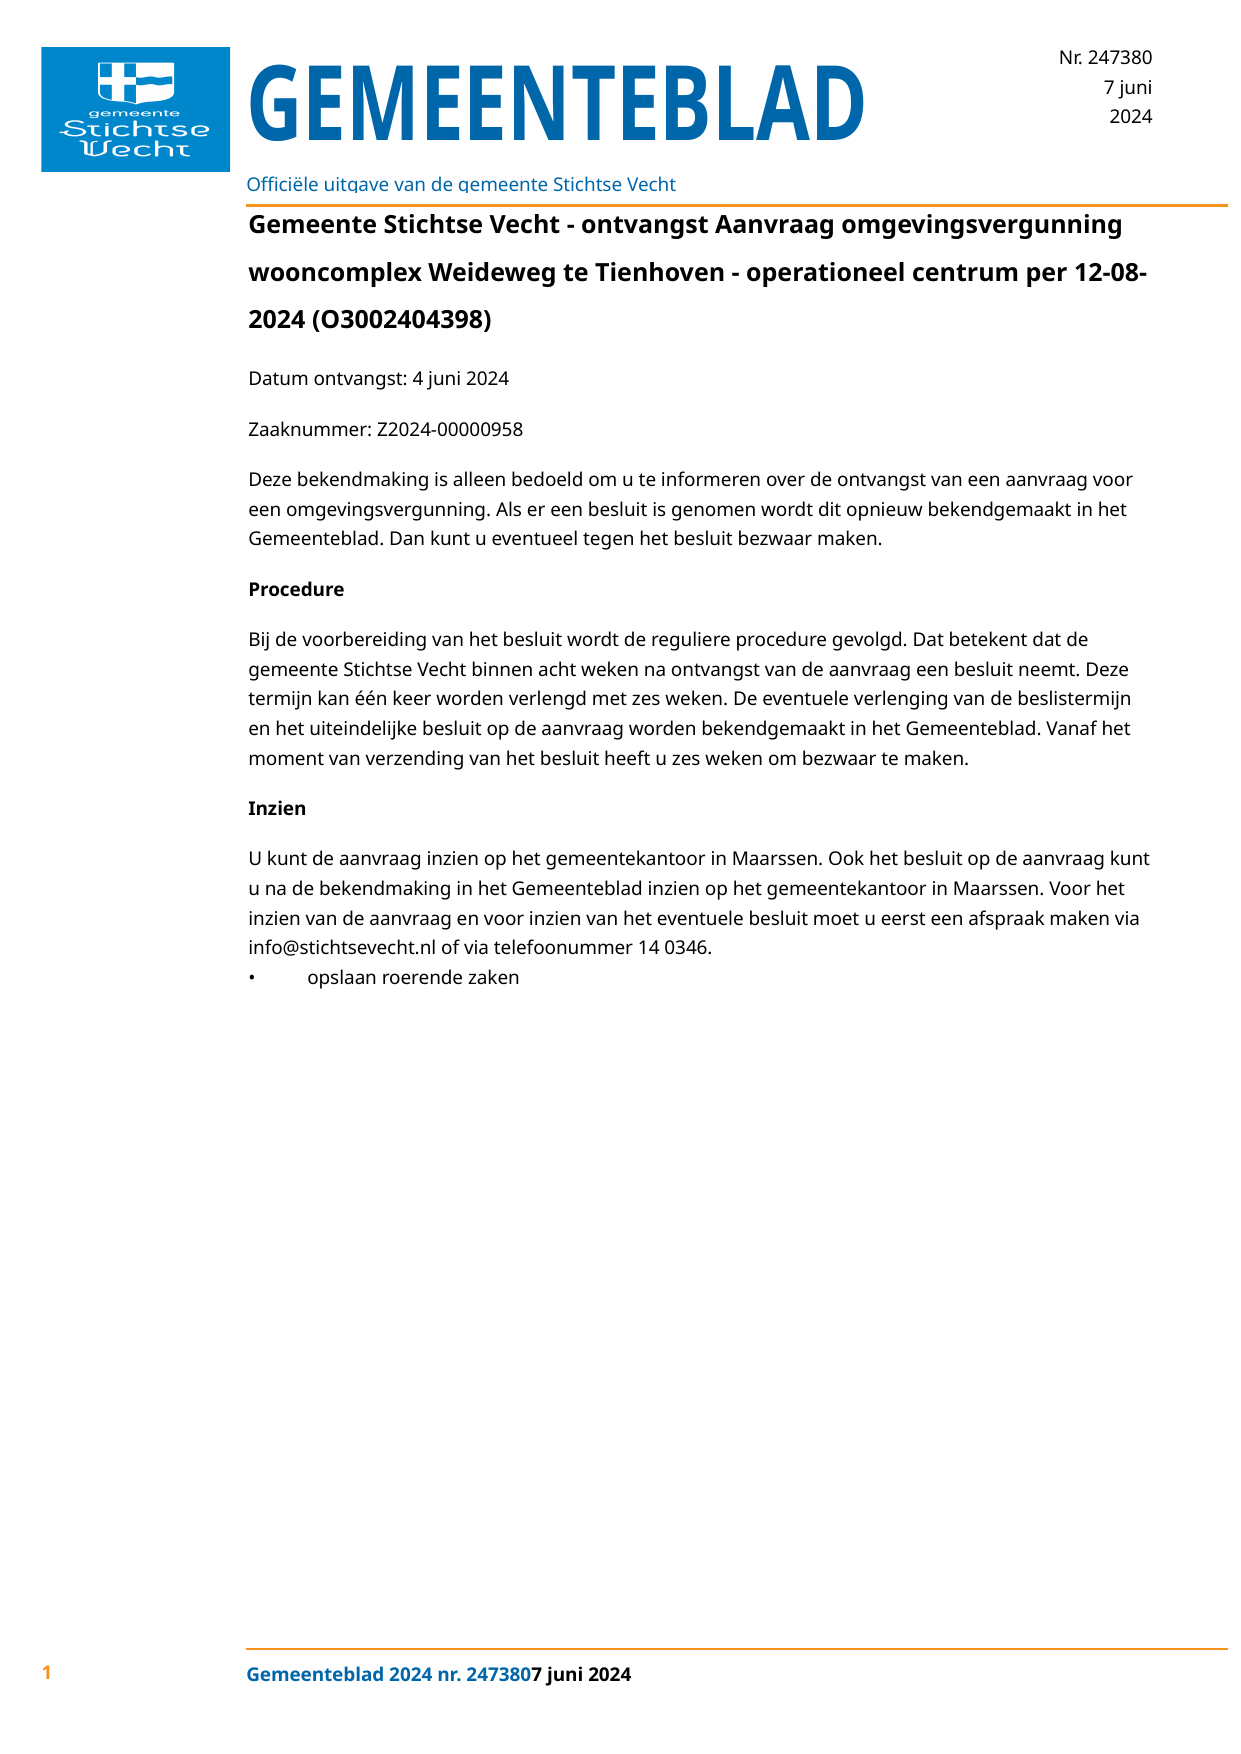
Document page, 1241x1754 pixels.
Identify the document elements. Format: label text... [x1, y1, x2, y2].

text Procedure [248, 576, 1152, 602]
text Bij de voorbereiding van het besluit wordt de reguliere procedure gevolgd. Dat betekent dat de gemeente Stichtse Vecht binnen acht weken na ontvangst van de aanvraag een besluit neemt. Deze termijn kan één keer worden verlengd met zes weken. De eventuele verlenging van de beslistermijn en het uiteindelijke besluit op de aanvraag worden bekendgemaakt in het Gemeenteblad. Vanaf het moment van verzending van het besluit heeft u zes weken om bezwaar te maken. [248, 626, 1152, 770]
picture [99, 63, 135, 101]
text Inzien [248, 795, 1152, 821]
list opslaan roerende zaken [248, 964, 1152, 989]
text Gemeente Stichtse Vecht - ontvangst Aanvraag omgevingsvergunning wooncomplex Weideweg te Tienhoven - operationeel centrum per 12-08-2024 (O3002404398) [248, 207, 1152, 336]
text Datum ontvangst: 4 juni 2024 [248, 366, 1152, 391]
text U kunt de aanvraag inzien op het gemeentekantoor in Maarssen. Ook het besluit op de aanvraag kunt u na de bekendmaking in het Gemeenteblad inzien op het gemeentekantoor in Maarssen. Voor het inzien van de aanvraag en voor inzien van het eventuele besluit moet u eerst een afspraak maken via info@stichtsevecht.nl of via telefoonummer 14 0346. [248, 846, 1152, 960]
text Deze bekendmaking is alleen bedoeld om u te informeren over de ontvangst van een aanvraag voor een omgevingsvergunning. Als er een besluit is genomen wordt dit opnieuw bekendgemaakt in het Gemeenteblad. Dan kunt u eventueel tegen het besluit bezwaar maken. [248, 466, 1152, 551]
picture [137, 63, 174, 103]
text Zaaknummer: Z2024-00000958 [248, 416, 1152, 442]
